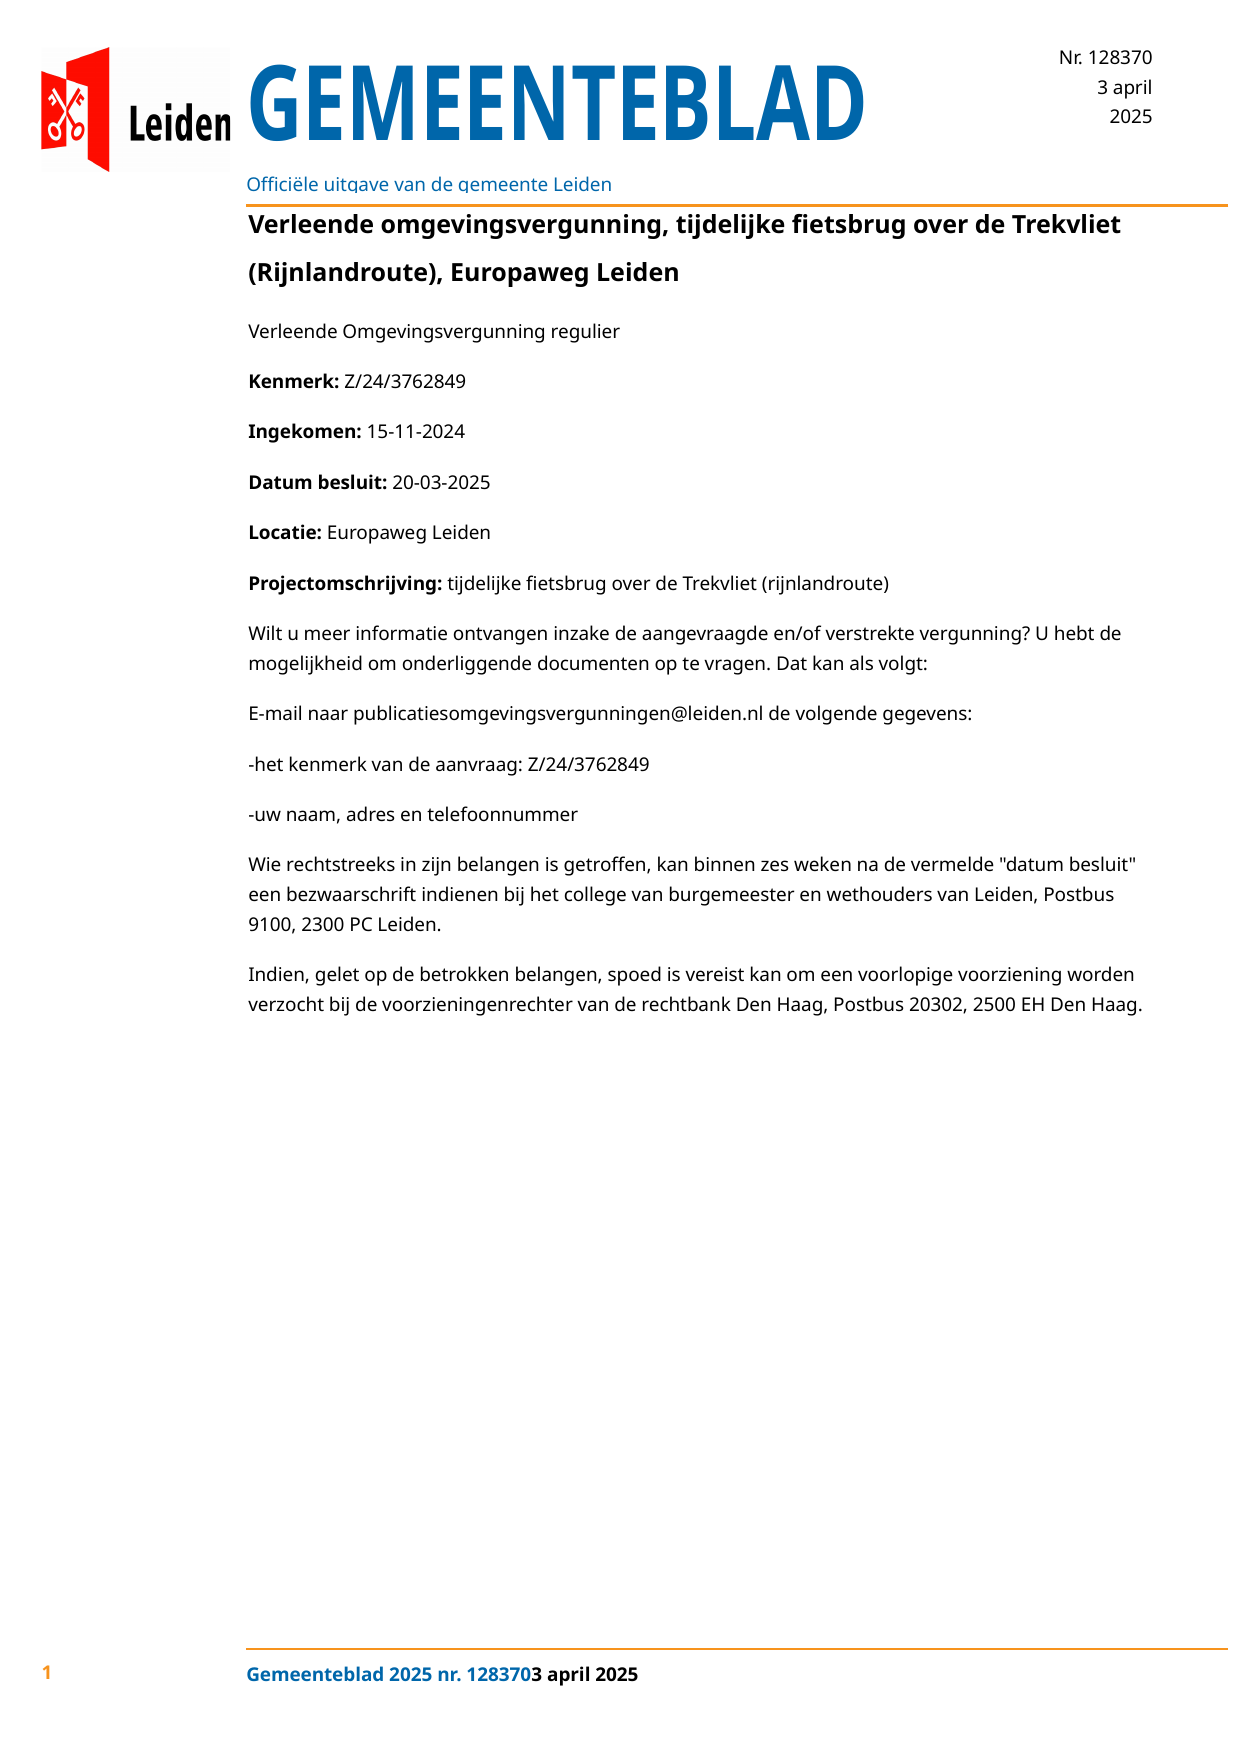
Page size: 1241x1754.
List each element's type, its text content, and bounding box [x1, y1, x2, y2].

text Verleende Omgevingsvergunning regulier [248, 318, 1152, 344]
text Kenmerk: Z/24/3762849 [248, 368, 1152, 394]
text Locatie: Europaweg Leiden [248, 519, 1152, 545]
picture [41, 47, 231, 172]
text Indien, gelet op de betrokken belangen, spoed is vereist kan om een voorlopige voorziening worden verzocht bij de voorzieningenrechter van de rechtbank Den Haag, Postbus 20302, 2500 EH Den Haag. [248, 961, 1152, 1017]
text E-mail naar publicatiesomgevingsvergunningen@leiden.nl de volgende gegevens: [248, 700, 1152, 726]
text Verleende omgevingsvergunning, tijdelijke fietsbrug over de Trekvliet (Rijnlandroute), Europaweg Leiden [248, 207, 1152, 288]
text Wilt u meer informatie ontvangen inzake de aangevraagde en/of verstrekte vergunning? U hebt de mogelijkheid om onderliggende documenten op te vragen. Dat kan als volgt: [248, 620, 1152, 676]
text Wie rechtstreeks in zijn belangen is getroffen, kan binnen zes weken na de vermelde "datum besluit" een bezwaarschrift indienen bij het college van burgemeester en wethouders van Leiden, Postbus 9100, 2300 PC Leiden. [248, 852, 1152, 937]
text -uw naam, adres en telefoonnummer [248, 801, 1152, 827]
text Datum besluit: 20-03-2025 [248, 469, 1152, 495]
text Projectomschrijving: tijdelijke fietsbrug over de Trekvliet (rijnlandroute) [248, 570, 1152, 596]
text -het kenmerk van de aanvraag: Z/24/3762849 [248, 751, 1152, 777]
text Ingekomen: 15-11-2024 [248, 419, 1152, 444]
